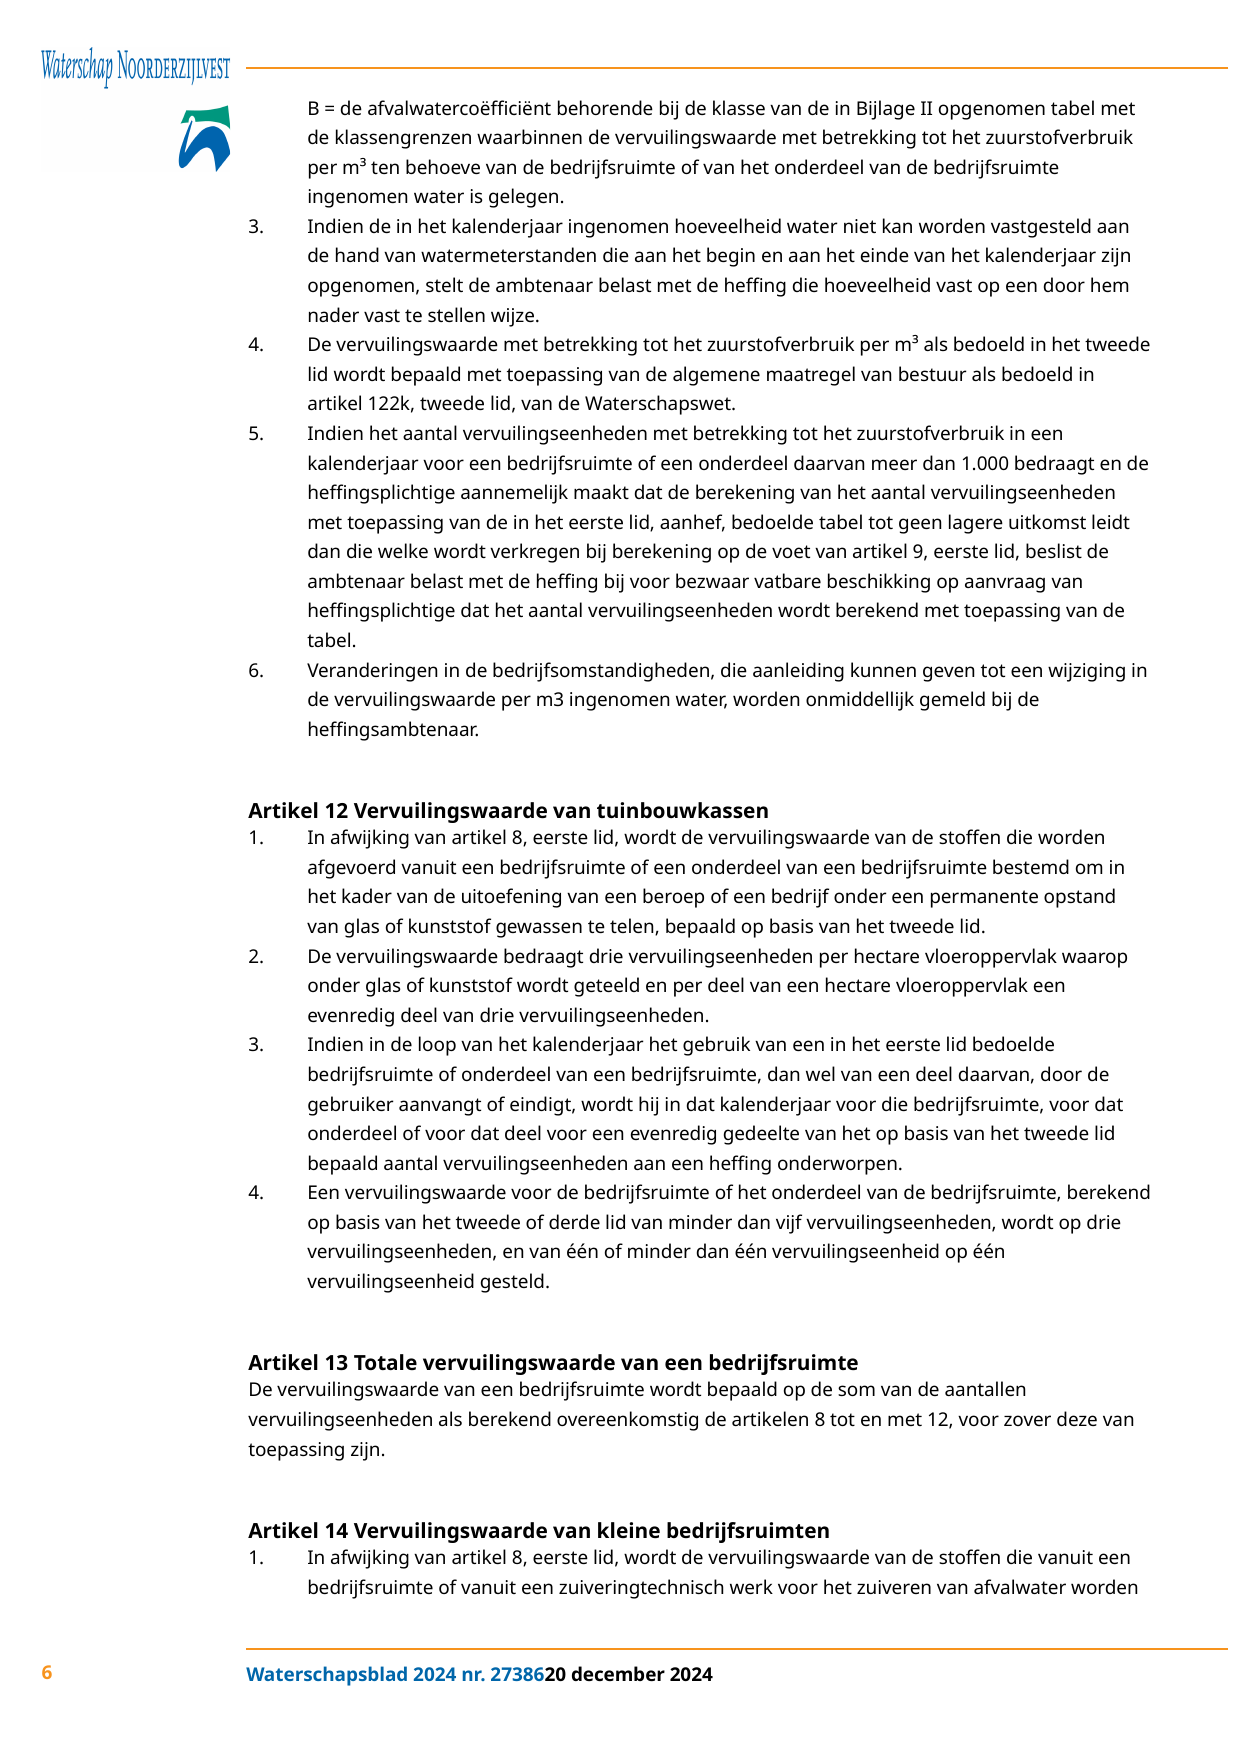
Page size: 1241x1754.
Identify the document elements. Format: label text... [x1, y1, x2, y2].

list Indien de in het kalenderjaar ingenomen hoeveelheid water niet kan worden vastgesteld aan de hand van watermeterstanden die aan het begin en aan het einde van het kalenderjaar zijn opgenomen, stelt de ambtenaar belast met de heffing die hoeveelheid vast op een door hem nader vast te stellen wijze. [248, 213, 1152, 328]
list Veranderingen in de bedrijfsomstandigheden, die aanleiding kunnen geven tot een wijziging in de vervuilingswaarde per m3 ingenomen water, worden onmiddellijk gemeld bij de heffingsambtenaar. [248, 657, 1152, 742]
list De vervuilingswaarde bedraagt drie vervuilingseenheden per hectare vloeroppervlak waarop onder glas of kunststof wordt geteeld en per deel van een hectare vloeroppervlak een evenredig deel van drie vervuilingseenheden. [248, 943, 1152, 1028]
text toepassing zijn. [248, 1436, 1152, 1462]
list B = de afvalwatercoëfficiënt behorende bij de klasse van de in Bijlage II opgenomen tabel met de klassengrenzen waarbinnen de vervuilingswaarde met betrekking tot het zuurstofverbruik per m³ ten behoeve van de bedrijfsruimte of van het onderdeel van de bedrijfsruimte ingenomen water is gelegen. [248, 95, 1152, 209]
text Artikel 13 Totale vervuilingswaarde van een bedrijfsruimte [248, 1348, 1152, 1377]
list Indien in de loop van het kalenderjaar het gebruik van een in het eerste lid bedoelde bedrijfsruimte of onderdeel van een bedrijfsruimte, dan wel van een deel daarvan, door de gebruiker aanvangt of eindigt, wordt hij in dat kalenderjaar voor die bedrijfsruimte, voor dat onderdeel of voor dat deel voor een evenredig gedeelte van het op basis van het tweede lid bepaald aantal vervuilingseenheden aan een heffing onderworpen. [248, 1032, 1152, 1176]
picture [41, 47, 231, 172]
text De vervuilingswaarde van een bedrijfsruimte wordt bepaald op de som van de aantallen [248, 1377, 1152, 1402]
list In afwijking van artikel 8, eerste lid, wordt de vervuilingswaarde van de stoffen die vanuit een bedrijfsruimte of vanuit een zuiveringtechnisch werk voor het zuiveren van afvalwater worden [248, 1544, 1152, 1599]
text Artikel 14 Vervuilingswaarde van kleine bedrijfsruimten [248, 1516, 1152, 1544]
list In afwijking van artikel 8, eerste lid, wordt de vervuilingswaarde van de stoffen die worden afgevoerd vanuit een bedrijfsruimte of een onderdeel van een bedrijfsruimte bestemd om in het kader van de uitoefening van een beroep of een bedrijf onder een permanente opstand van glas of kunststof gewassen te telen, bepaald op basis van het tweede lid. [248, 824, 1152, 939]
text vervuilingseenheden als berekend overeenkomstig de artikelen 8 tot en met 12, voor zover deze van [248, 1406, 1152, 1432]
list Indien het aantal vervuilingseenheden met betrekking tot het zuurstofverbruik in een kalenderjaar voor een bedrijfsruimte of een onderdeel daarvan meer dan 1.000 bedraagt en de heffingsplichtige aannemelijk maakt dat de berekening van het aantal vervuilingseenheden met toepassing van de in het eerste lid, aanhef, bedoelde tabel tot geen lagere uitkomst leidt dan die welke wordt verkregen bij berekening op de voet van artikel 9, eerste lid, beslist de ambtenaar belast met de heffing bij voor bezwaar vatbare beschikking op aanvraag van heffingsplichtige dat het aantal vervuilingseenheden wordt berekend met toepassing van de tabel. [248, 420, 1152, 653]
text Artikel 12 Vervuilingswaarde van tuinbouwkassen [248, 796, 1152, 824]
list Een vervuilingswaarde voor de bedrijfsruimte of het onderdeel van de bedrijfsruimte, berekend op basis van het tweede of derde lid van minder dan vijf vervuilingseenheden, wordt op drie vervuilingseenheden, en van één of minder dan één vervuilingseenheid op één vervuilingseenheid gesteld. [248, 1179, 1152, 1294]
list De vervuilingswaarde met betrekking tot het zuurstofverbruik per m³ als bedoeld in het tweede lid wordt bepaald met toepassing van de algemene maatregel van bestuur als bedoeld in artikel 122k, tweede lid, van de Waterschapswet. [248, 331, 1152, 416]
